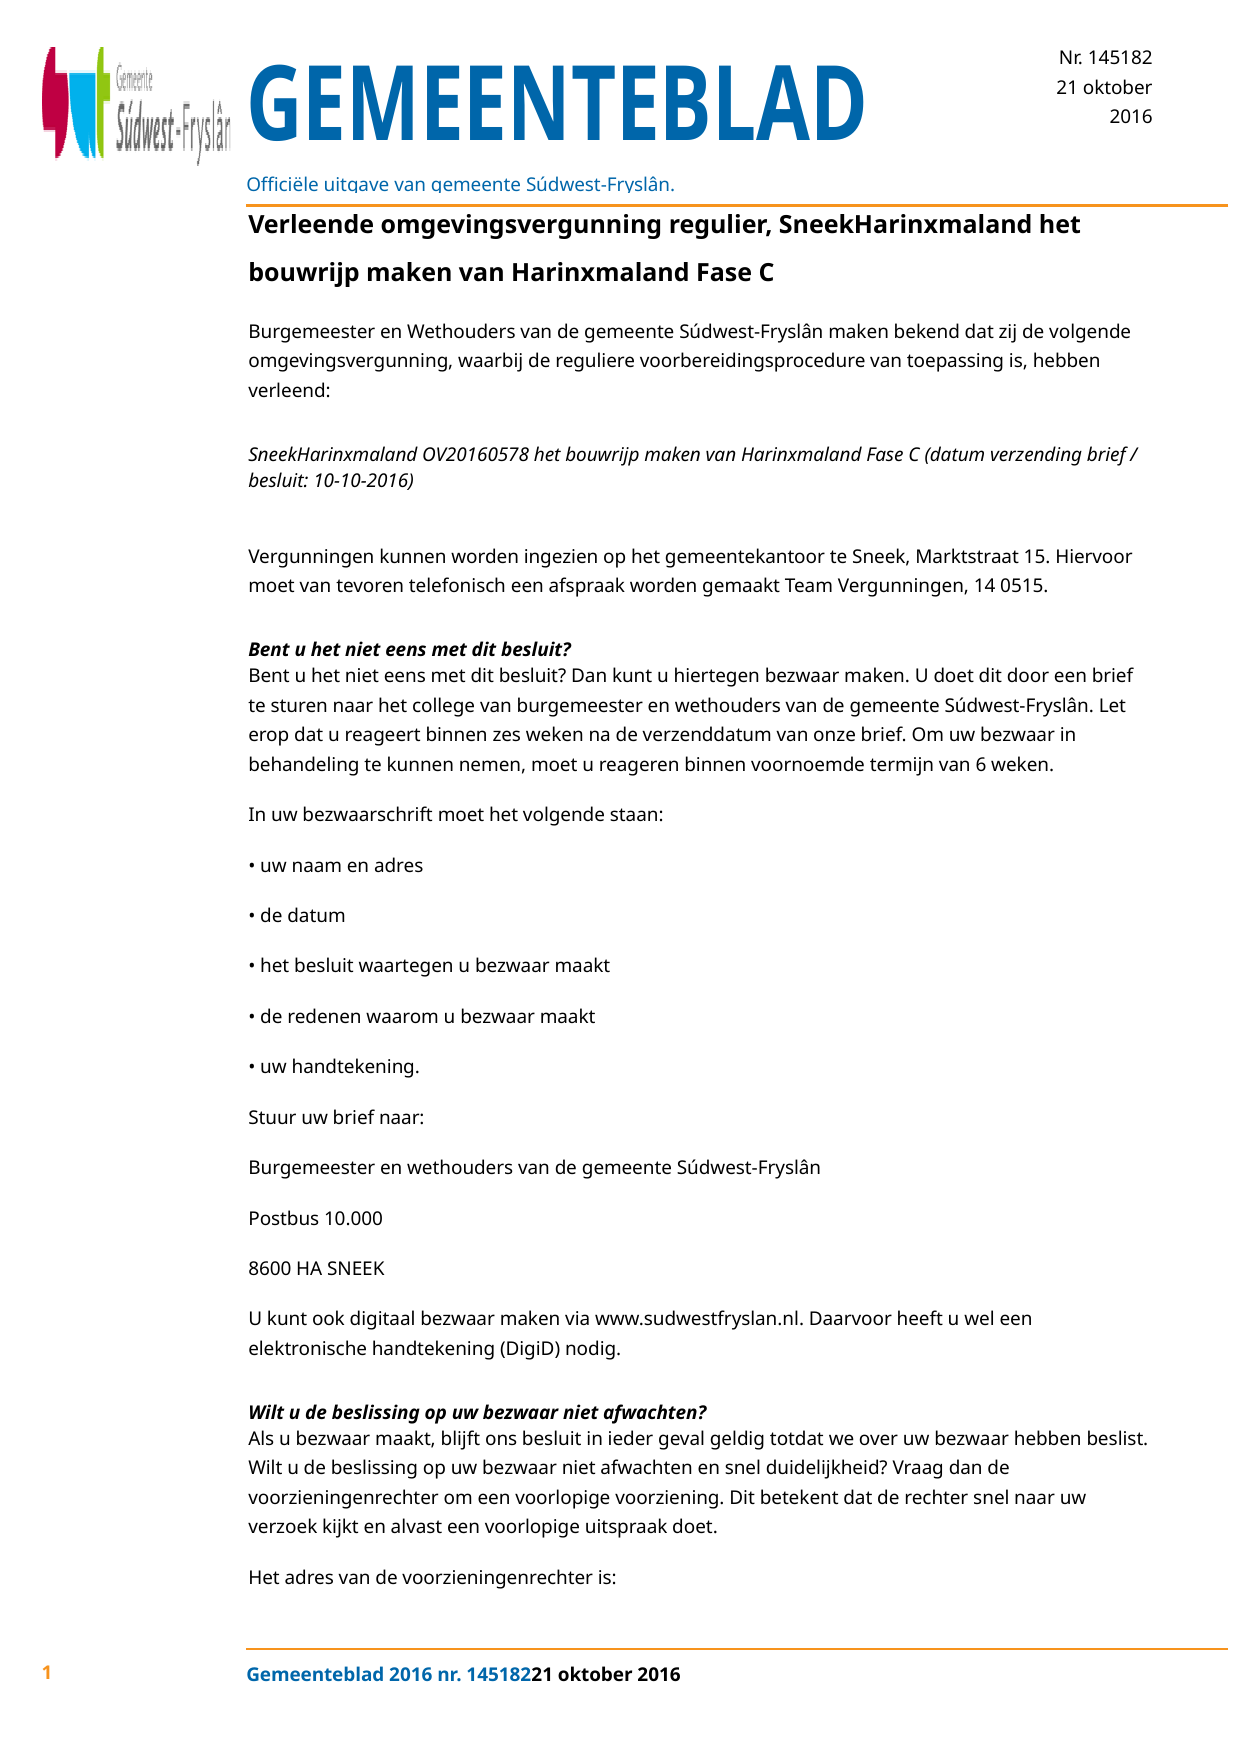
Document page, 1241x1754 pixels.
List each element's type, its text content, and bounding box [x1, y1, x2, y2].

text In uw bezwaarschrift moet het volgende staan: [248, 801, 1152, 827]
text Bent u het niet eens met dit besluit? Dan kunt u hiertegen bezwaar maken. U doet dit door een brief te sturen naar het college van burgemeester en wethouders van de gemeente Súdwest-Fryslân. Let erop dat u reageert binnen zes weken na de verzenddatum van onze brief. Om uw bezwaar in behandeling te kunnen nemen, moet u reageren binnen voornoemde termijn van 6 weken. [248, 662, 1152, 777]
text Burgemeester en wethouders van de gemeente Súdwest-Fryslân [248, 1154, 1152, 1180]
text • uw naam en adres [248, 852, 1152, 877]
text U kunt ook digitaal bezwaar maken via www.sudwestfryslan.nl. Daarvoor heeft u wel een elektronische handtekening (DigiD) nodig. [248, 1306, 1152, 1361]
text Het adres van de voorzieningenrechter is: [248, 1564, 1152, 1590]
text Verleende omgevingsvergunning regulier, SneekHarinxmaland het bouwrijp maken van Harinxmaland Fase C [248, 207, 1152, 288]
text • de datum [248, 902, 1152, 928]
text Als u bezwaar maakt, blijft ons besluit in ieder geval geldig totdat we over uw bezwaar hebben beslist. Wilt u de beslissing op uw bezwaar niet afwachten en snel duidelijkheid? Vraag dan de voorzieningenrechter om een voorlopige voorziening. Dit betekent dat de rechter snel naar uw verzoek kijkt en alvast een voorlopige uitspraak doet. [248, 1425, 1152, 1539]
text Stuur uw brief naar: [248, 1104, 1152, 1129]
text 8600 HA SNEEK [248, 1255, 1152, 1281]
text SneekHarinxmaland OV20160578 het bouwrijp maken van Harinxmaland Fase C (datum verzending brief / besluit: 10-10-2016) [248, 441, 1152, 492]
text • uw handtekening. [248, 1053, 1152, 1079]
text Vergunningen kunnen worden ingezien op het gemeentekantoor te Sneek, Marktstraat 15. Hiervoor moet van tevoren telefonisch een afspraak worden gemaakt Team Vergunningen, 14 0515. [248, 543, 1152, 598]
text Bent u het niet eens met dit besluit? [248, 636, 1152, 662]
picture [41, 47, 231, 172]
text Postbus 10.000 [248, 1205, 1152, 1230]
text Burgemeester en Wethouders van de gemeente Súdwest-Fryslân maken bekend dat zij de volgende omgevingsvergunning, waarbij de reguliere voorbereidingsprocedure van toepassing is, hebben verleend: [248, 318, 1152, 403]
text Wilt u de beslissing op uw bezwaar niet afwachten? [248, 1399, 1152, 1425]
text • de redenen waarom u bezwaar maakt [248, 1003, 1152, 1029]
text • het besluit waartegen u bezwaar maakt [248, 953, 1152, 978]
